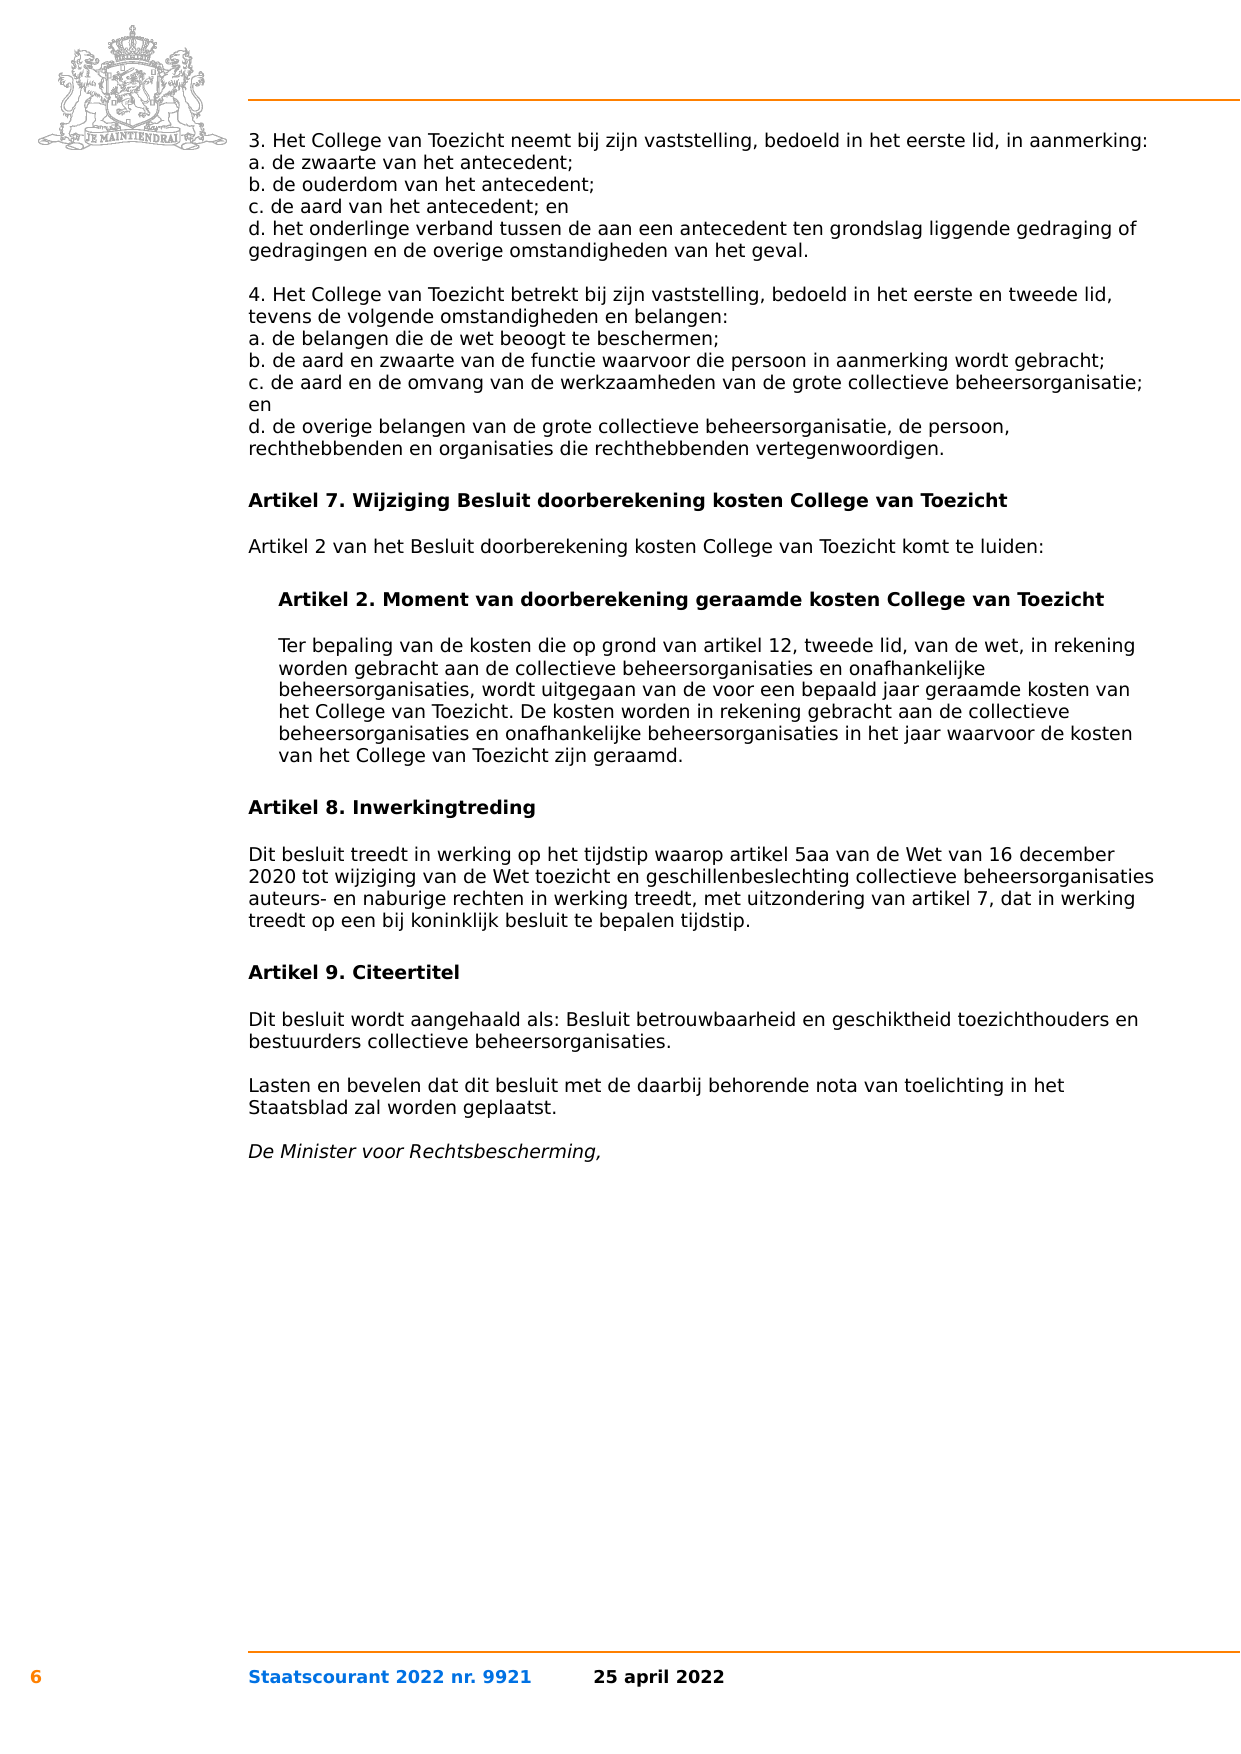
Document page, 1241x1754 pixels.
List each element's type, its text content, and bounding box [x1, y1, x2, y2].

text Ter bepaling van de kosten die op grond van artikel 12, tweede lid, van de wet, in rekening worden gebracht aan de collectieve beheersorganisaties en onafhankelijke beheersorganisaties, wordt uitgegaan van de voor een bepaald jaar geraamde kosten van het College van Toezicht. De kosten worden in rekening gebracht aan de collectieve beheersorganisaties en onafhankelijke beheersorganisaties in het jaar waarvoor de kosten van het College van Toezicht zijn geraamd. [278, 635, 1163, 767]
text b. de aard en zwaarte van de functie waarvoor die persoon in aanmerking wordt gebracht; [248, 349, 1163, 372]
text a. de zwaarte van het antecedent; [248, 152, 1163, 174]
text b. de ouderdom van het antecedent; [248, 174, 1163, 196]
text d. de overige belangen van de grote collectieve beheersorganisatie, de persoon, rechthebbenden en organisaties die rechthebbenden vertegenwoordigen. [248, 416, 1163, 459]
text Artikel 2 van het Besluit doorberekening kosten College van Toezicht komt te luiden: [248, 536, 1163, 558]
text Dit besluit wordt aangehaald als: Besluit betrouwbaarheid en geschiktheid toezichthouders en bestuurders collectieve beheersorganisaties. [248, 1009, 1163, 1053]
text c. de aard van het antecedent; en [248, 196, 1163, 218]
text 3. Het College van Toezicht neemt bij zijn vaststelling, bedoeld in het eerste lid, in aanmerking: [248, 130, 1163, 152]
subtitle Artikel 7. Wijziging Besluit doorberekening kosten College van Toezicht [248, 489, 1163, 511]
text d. het onderlinge verband tussen de aan een antecedent ten grondslag liggende gedraging of gedragingen en de overige omstandigheden van het geval. [248, 218, 1163, 262]
text Lasten en bevelen dat dit besluit met de daarbij behorende nota van toelichting in het Staatsblad zal worden geplaatst. [248, 1075, 1163, 1119]
subtitle Artikel 2. Moment van doorberekening geraamde kosten College van Toezicht [278, 588, 1163, 610]
text Dit besluit treedt in werking op het tijdstip waarop artikel 5aa van de Wet van 16 december 2020 tot wijziging van de Wet toezicht en geschillenbeslechting collectieve beheersorganisaties auteurs- en naburige rechten in werking treedt, met uitzondering van artikel 7, dat in werking treedt op een bij koninklijk besluit te bepalen tijdstip. [248, 844, 1163, 932]
picture [38, 25, 227, 150]
text 4. Het College van Toezicht betrekt bij zijn vaststelling, bedoeld in het eerste en tweede lid, tevens de volgende omstandigheden en belangen: [248, 284, 1163, 328]
subtitle Artikel 8. Inwerkingtreding [248, 797, 1163, 819]
subtitle Artikel 9. Citeertitel [248, 962, 1163, 984]
text c. de aard en de omvang van de werkzaamheden van de grote collectieve beheersorganisatie; en [248, 372, 1163, 416]
text De Minister voor Rechtsbescherming, [248, 1141, 1163, 1163]
text a. de belangen die de wet beoogt te beschermen; [248, 328, 1163, 349]
